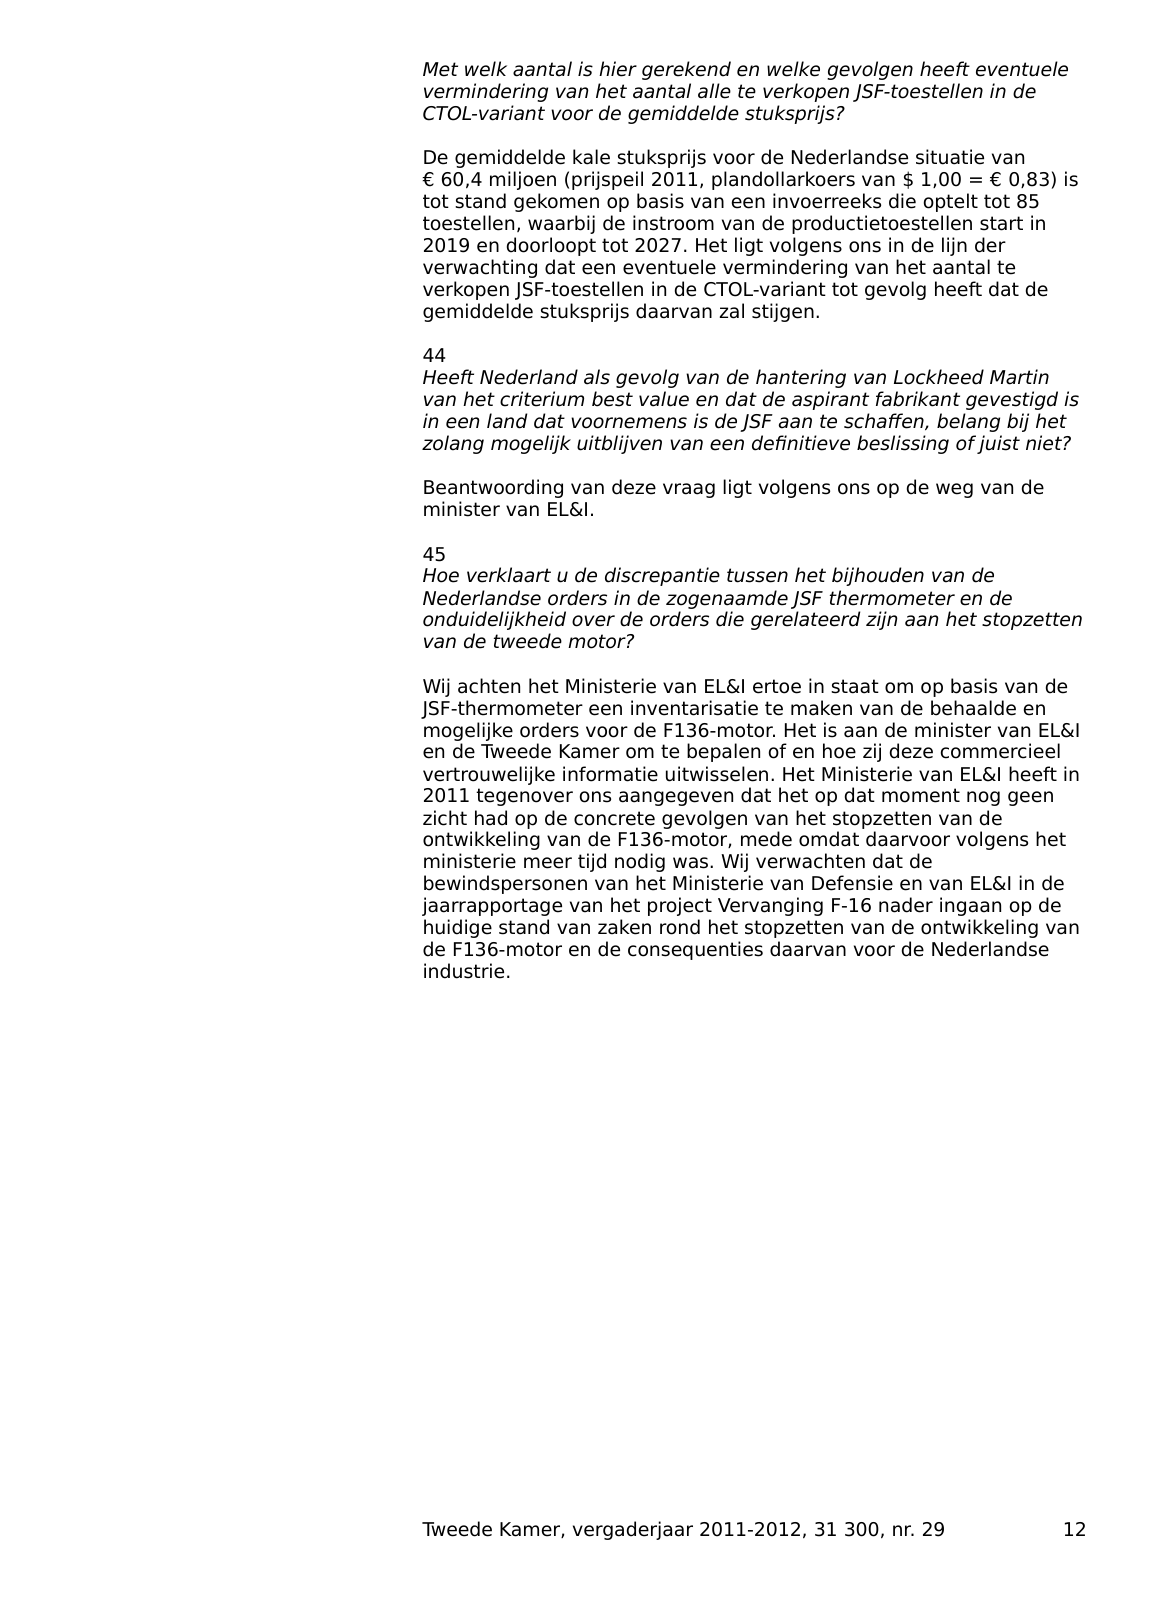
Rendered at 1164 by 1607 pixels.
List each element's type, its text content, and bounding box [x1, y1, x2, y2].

text 44 [422, 345, 1087, 367]
text Hoe verklaart u de discrepantie tussen het bijhouden van de Nederlandse orders in de zogenaamde JSF thermometer en de onduidelijkheid over de orders die gerelateerd zijn aan het stopzetten van de tweede motor? [422, 565, 1087, 653]
text De gemiddelde kale stuksprijs voor de Nederlandse situatie van € 60,4 miljoen (prijspeil 2011, plandollarkoers van $ 1,00 = € 0,83) is tot stand gekomen op basis van een invoerreeks die optelt tot 85 toestellen, waarbij de instroom van de productietoestellen start in 2019 en doorloopt tot 2027. Het ligt volgens ons in de lijn der verwachting dat een eventuele vermindering van het aantal te verkopen JSF-toestellen in de CTOL-variant tot gevolg heeft dat de gemiddelde stuksprijs daarvan zal stijgen. [422, 147, 1087, 323]
text Wij achten het Ministerie van EL&I ertoe in staat om op basis van de JSF-thermometer een inventarisatie te maken van de behaalde en mogelijke orders voor de F136-motor. Het is aan de minister van EL&I en de Tweede Kamer om te bepalen of en hoe zij deze commercieel vertrouwelijke informatie uitwisselen. Het Ministerie van EL&I heeft in 2011 tegenover ons aangegeven dat het op dat moment nog geen zicht had op de concrete gevolgen van het stopzetten van de ontwikkeling van de F136-motor, mede omdat daarvoor volgens het ministerie meer tijd nodig was. Wij verwachten dat de bewindspersonen van het Ministerie van Defensie en van EL&I in de jaarrapportage van het project Vervanging F-16 nader ingaan op de huidige stand van zaken rond het stopzetten van de ontwikkeling van de F136-motor en de consequenties daarvan voor de Nederlandse industrie. [422, 676, 1087, 983]
text Met welk aantal is hier gerekend en welke gevolgen heeft eventuele vermindering van het aantal alle te verkopen JSF-toestellen in de CTOL-variant voor de gemiddelde stuksprijs? [422, 59, 1087, 125]
text Beantwoording van deze vraag ligt volgens ons op de weg van de minister van EL&I. [422, 477, 1087, 521]
text 45 [422, 543, 1087, 565]
text Heeft Nederland als gevolg van de hantering van Lockheed Martin van het criterium best value en dat de aspirant fabrikant gevestigd is in een land dat voornemens is de JSF aan te schaffen, belang bij het zolang mogelijk uitblijven van een definitieve beslissing of juist niet? [422, 367, 1087, 455]
